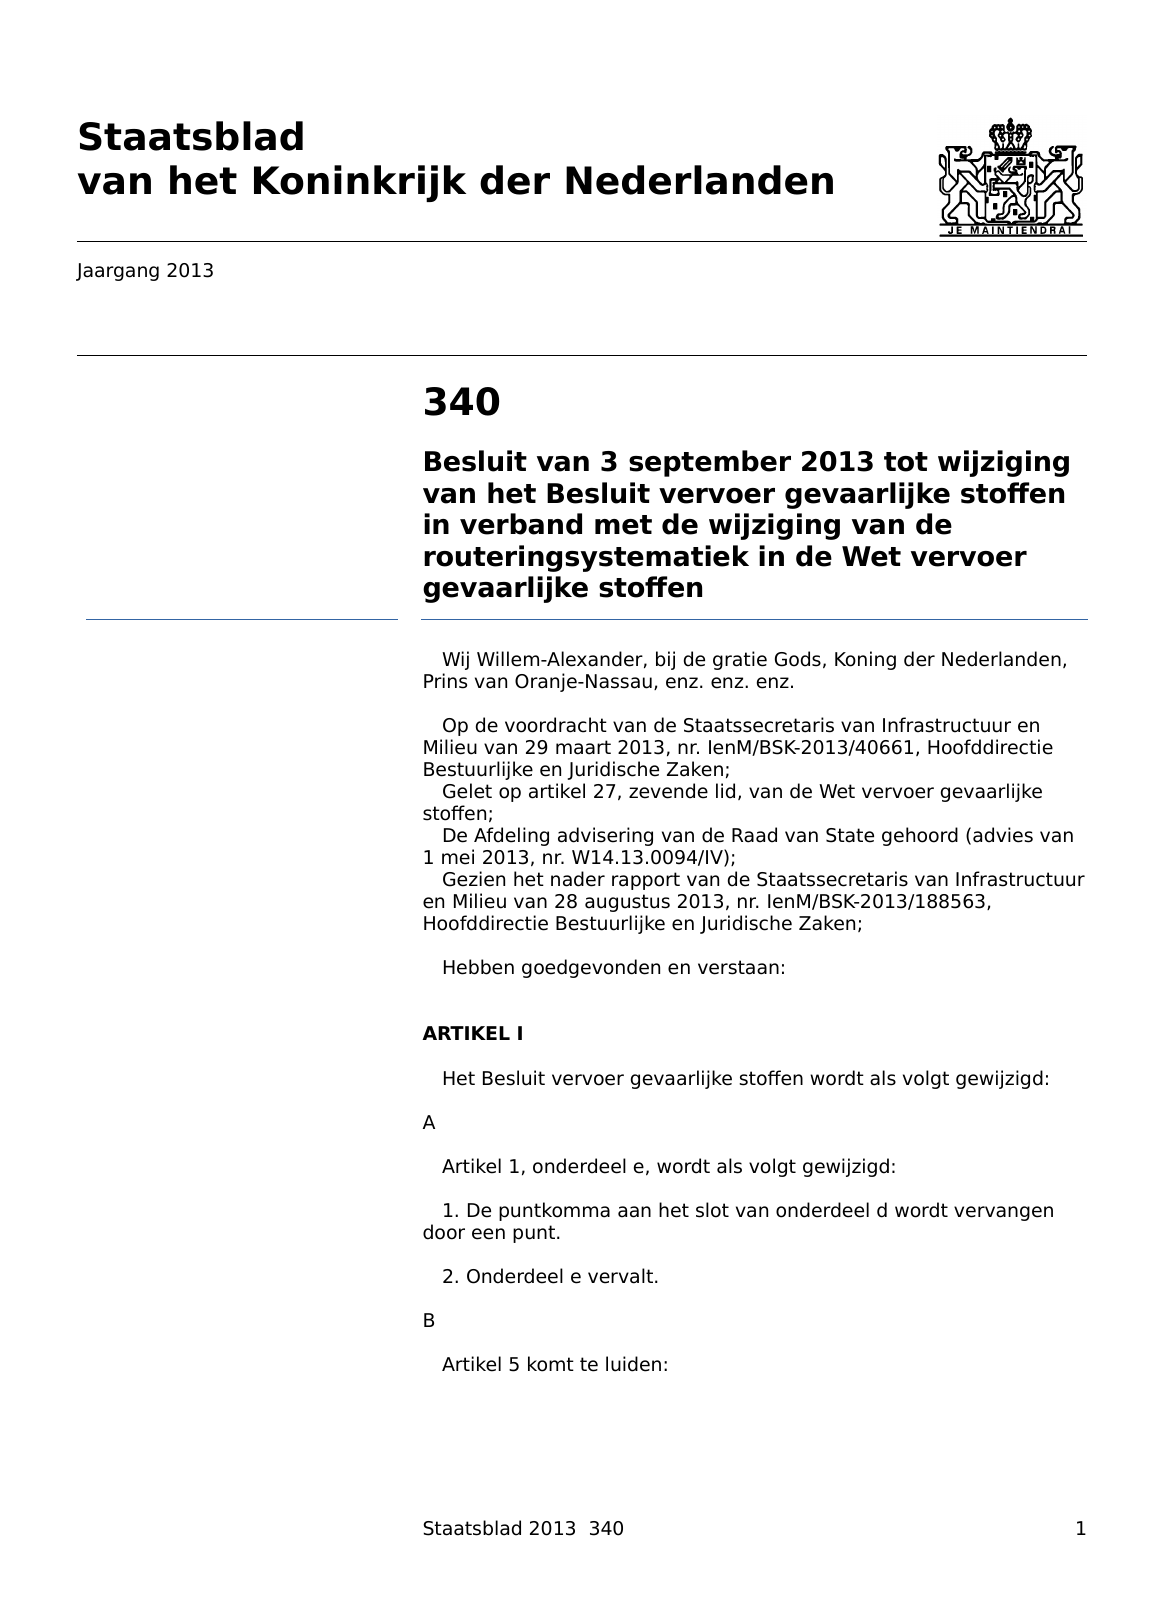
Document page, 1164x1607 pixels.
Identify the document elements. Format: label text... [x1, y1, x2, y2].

picture [936, 115, 1087, 240]
text Het Besluit vervoer gevaarlijke stoffen wordt als volgt gewijzigd: [422, 1067, 1087, 1089]
table_header Staatsblad van het Koninkrijk der Nederlanden [77, 100, 886, 241]
subtitle ARTIKEL I [422, 1023, 1087, 1045]
text 2. Onderdeel e vervalt. [422, 1266, 1087, 1288]
text 1. De puntkomma aan het slot van onderdeel d wordt vervangen door een punt. [422, 1200, 1087, 1244]
table_header [886, 100, 1087, 241]
table_cell Jaargang 2013 [77, 242, 1087, 355]
text Gelet op artikel 27, zevende lid, van de Wet vervoer gevaarlijke stoffen; [422, 781, 1087, 825]
text Op de voordracht van de Staatssecretaris van Infrastructuur en Milieu van 29 maart 2013, nr. IenM/BSK-2013/40661, Hoofddirectie Bestuurlijke en Juridische Zaken; [422, 715, 1087, 781]
text Wij Willem-Alexander, bij de gratie Gods, Koning der Nederlanden, Prins van Oranje-Nassau, enz. enz. enz. [422, 649, 1087, 693]
subtitle 340 [422, 381, 1087, 424]
text Artikel 5 komt te luiden: [422, 1354, 1087, 1376]
text A [422, 1112, 1087, 1133]
text Artikel 1, onderdeel e, wordt als volgt gewijzigd: [422, 1156, 1087, 1178]
text Gezien het nader rapport van de Staatssecretaris van Infrastructuur en Milieu van 28 augustus 2013, nr. IenM/BSK-2013/188563, Hoofddirectie Bestuurlijke en Juridische Zaken; [422, 869, 1087, 935]
text De Afdeling advisering van de Raad van State gehoord (advies van 1 mei 2013, nr. W14.13.0094/IV); [422, 825, 1087, 869]
text B [422, 1310, 1087, 1332]
text Besluit van 3 september 2013 tot wijziging van het Besluit vervoer gevaarlijke stoffen in verband met de wijziging van de routeringsystematiek in de Wet vervoer gevaarlijke stoffen [422, 447, 1087, 604]
text Hebben goedgevonden en verstaan: [422, 957, 1087, 979]
